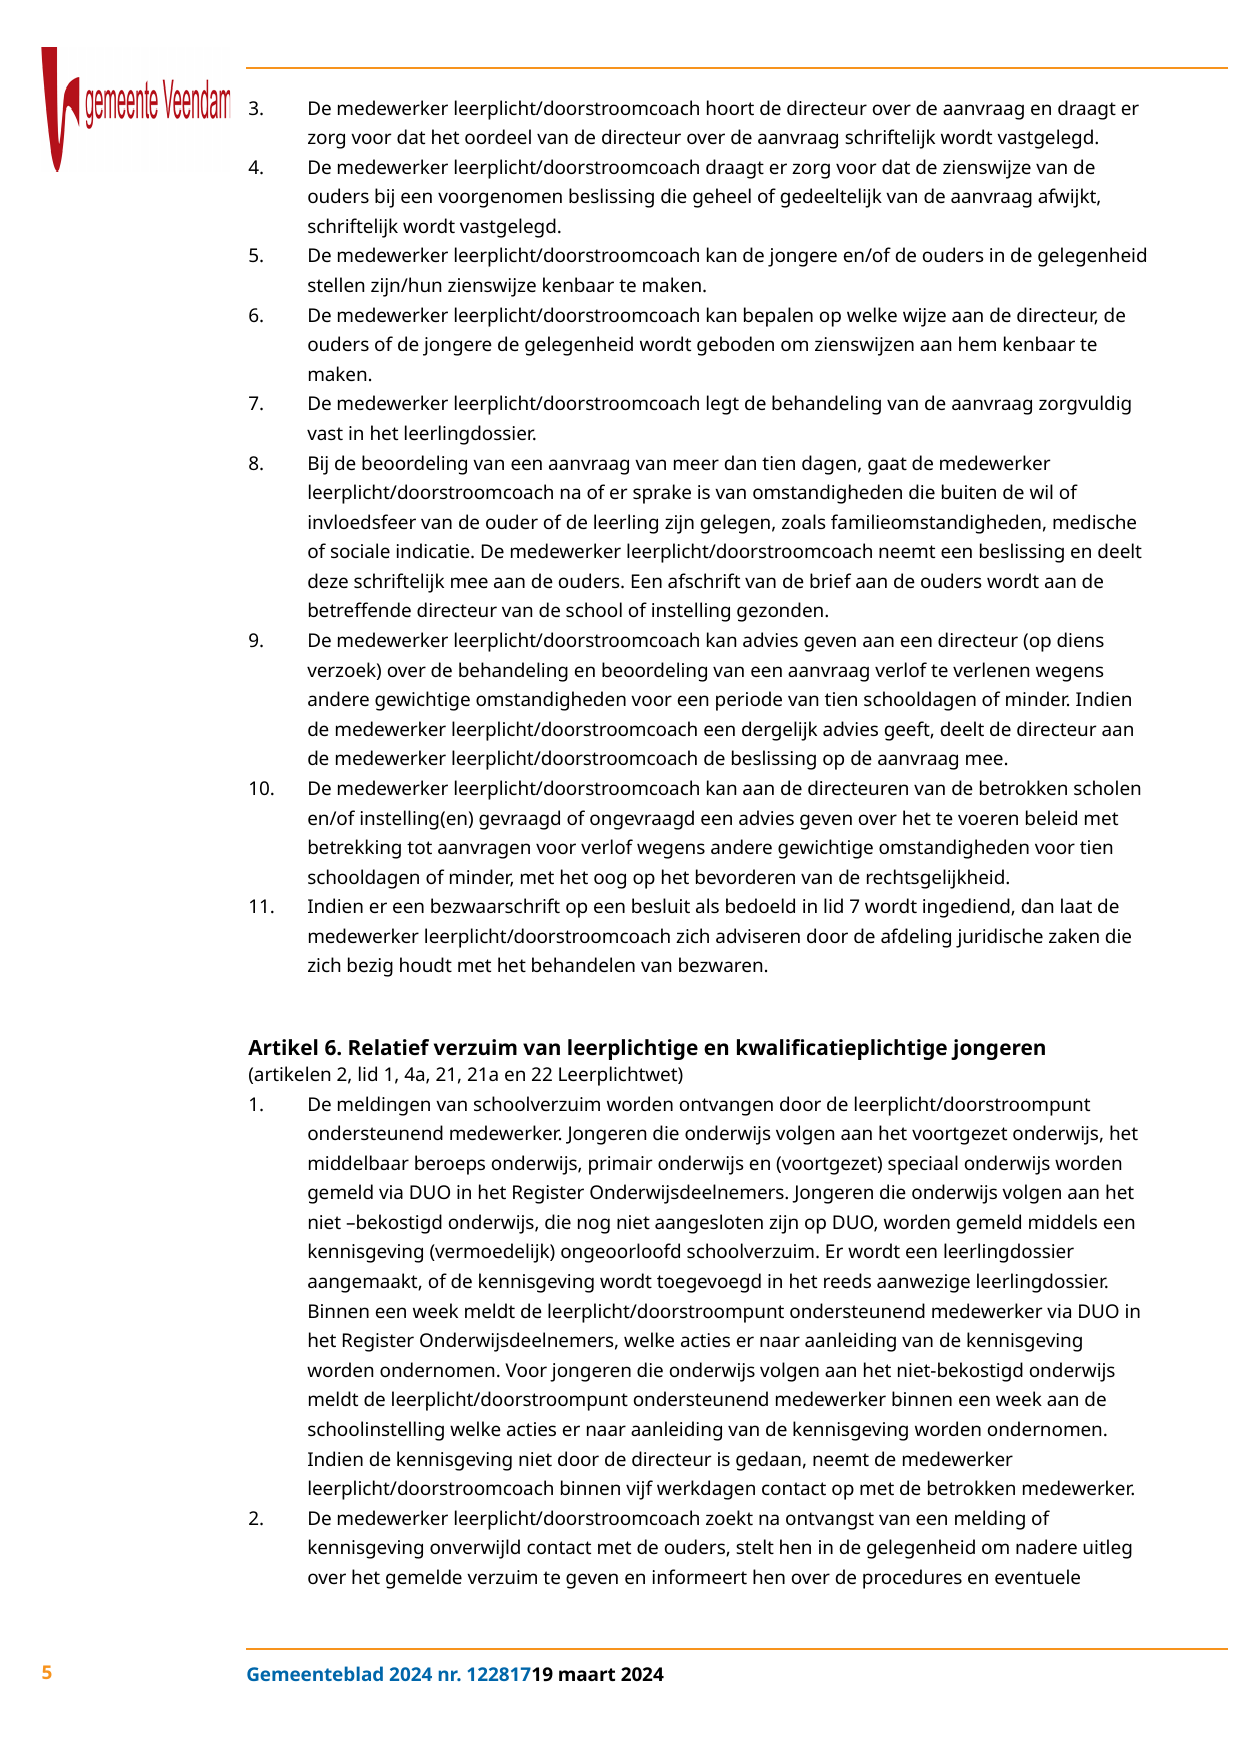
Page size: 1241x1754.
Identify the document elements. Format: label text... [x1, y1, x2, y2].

list Binnen een week meldt de leerplicht/doorstroompunt ondersteunend medewerker via DUO in het Register Onderwijsdeelnemers, welke acties er naar aanleiding van de kennisgeving worden ondernomen. Voor jongeren die onderwijs volgen aan het niet-bekostigd onderwijs meldt de leerplicht/doorstroompunt ondersteunend medewerker binnen een week aan de schoolinstelling welke acties er naar aanleiding van de kennisgeving worden ondernomen. Indien de kennisgeving niet door de directeur is gedaan, neemt de medewerker leerplicht/doorstroomcoach binnen vijf werkdagen contact op met de betrokken medewerker. [248, 1298, 1152, 1501]
list De medewerker leerplicht/doorstroomcoach legt de behandeling van de aanvraag zorgvuldig vast in het leerlingdossier. [248, 391, 1152, 446]
list Indien er een bezwaarschrift op een besluit als bedoeld in lid 7 wordt ingediend, dan laat de medewerker leerplicht/doorstroomcoach zich adviseren door de afdeling juridische zaken die zich bezig houdt met het behandelen van bezwaren. [248, 893, 1152, 978]
list De meldingen van schoolverzuim worden ontvangen door de leerplicht/doorstroompunt ondersteunend medewerker. Jongeren die onderwijs volgen aan het voortgezet onderwijs, het middelbaar beroeps onderwijs, primair onderwijs en (voortgezet) speciaal onderwijs worden gemeld via DUO in het Register Onderwijsdeelnemers. Jongeren die onderwijs volgen aan het niet –bekostigd onderwijs, die nog niet aangesloten zijn op DUO, worden gemeld middels een kennisgeving (vermoedelijk) ongeoorloofd schoolverzuim. Er wordt een leerlingdossier aangemaakt, of de kennisgeving wordt toegevoegd in het reeds aanwezige leerlingdossier. [248, 1091, 1152, 1294]
text Artikel 6. Relatief verzuim van leerplichtige en kwalificatieplichtige jongeren [248, 1033, 1152, 1061]
list De medewerker leerplicht/doorstroomcoach kan aan de directeuren van de betrokken scholen en/of instelling(en) gevraagd of ongevraagd een advies geven over het te voeren beleid met betrekking tot aanvragen voor verlof wegens andere gewichtige omstandigheden voor tien schooldagen of minder, met het oog op het bevorderen van de rechtsgelijkheid. [248, 775, 1152, 890]
list De medewerker leerplicht/doorstroomcoach kan de jongere en/of de ouders in de gelegenheid stellen zijn/hun zienswijze kenbaar te maken. [248, 243, 1152, 298]
picture [41, 47, 231, 172]
list De medewerker leerplicht/doorstroomcoach zoekt na ontvangst van een melding of kennisgeving onverwijld contact met de ouders, stelt hen in de gelegenheid om nadere uitleg over het gemelde verzuim te geven en informeert hen over de procedures en eventuele [248, 1505, 1152, 1590]
list De medewerker leerplicht/doorstroomcoach hoort de directeur over de aanvraag en draagt er zorg voor dat het oordeel van de directeur over de aanvraag schriftelijk wordt vastgelegd. [248, 95, 1152, 150]
text (artikelen 2, lid 1, 4a, 21, 21a en 22 Leerplichtwet) [248, 1061, 1152, 1087]
list Bij de beoordeling van een aanvraag van meer dan tien dagen, gaat de medewerker leerplicht/doorstroomcoach na of er sprake is van omstandigheden die buiten de wil of invloedsfeer van de ouder of de leerling zijn gelegen, zoals familieomstandigheden, medische of sociale indicatie. De medewerker leerplicht/doorstroomcoach neemt een beslissing en deelt deze schriftelijk mee aan de ouders. Een afschrift van de brief aan de ouders wordt aan de betreffende directeur van de school of instelling gezonden. [248, 450, 1152, 623]
list De medewerker leerplicht/doorstroomcoach kan bepalen op welke wijze aan de directeur, de ouders of de jongere de gelegenheid wordt geboden om zienswijzen aan hem kenbaar te maken. [248, 302, 1152, 387]
list De medewerker leerplicht/doorstroomcoach kan advies geven aan een directeur (op diens verzoek) over de behandeling en beoordeling van een aanvraag verlof te verlenen wegens andere gewichtige omstandigheden voor een periode van tien schooldagen of minder. Indien de medewerker leerplicht/doorstroomcoach een dergelijk advies geeft, deelt de directeur aan de medewerker leerplicht/doorstroomcoach de beslissing op de aanvraag mee. [248, 627, 1152, 771]
list De medewerker leerplicht/doorstroomcoach draagt er zorg voor dat de zienswijze van de ouders bij een voorgenomen beslissing die geheel of gedeeltelijk van de aanvraag afwijkt, schriftelijk wordt vastgelegd. [248, 154, 1152, 239]
